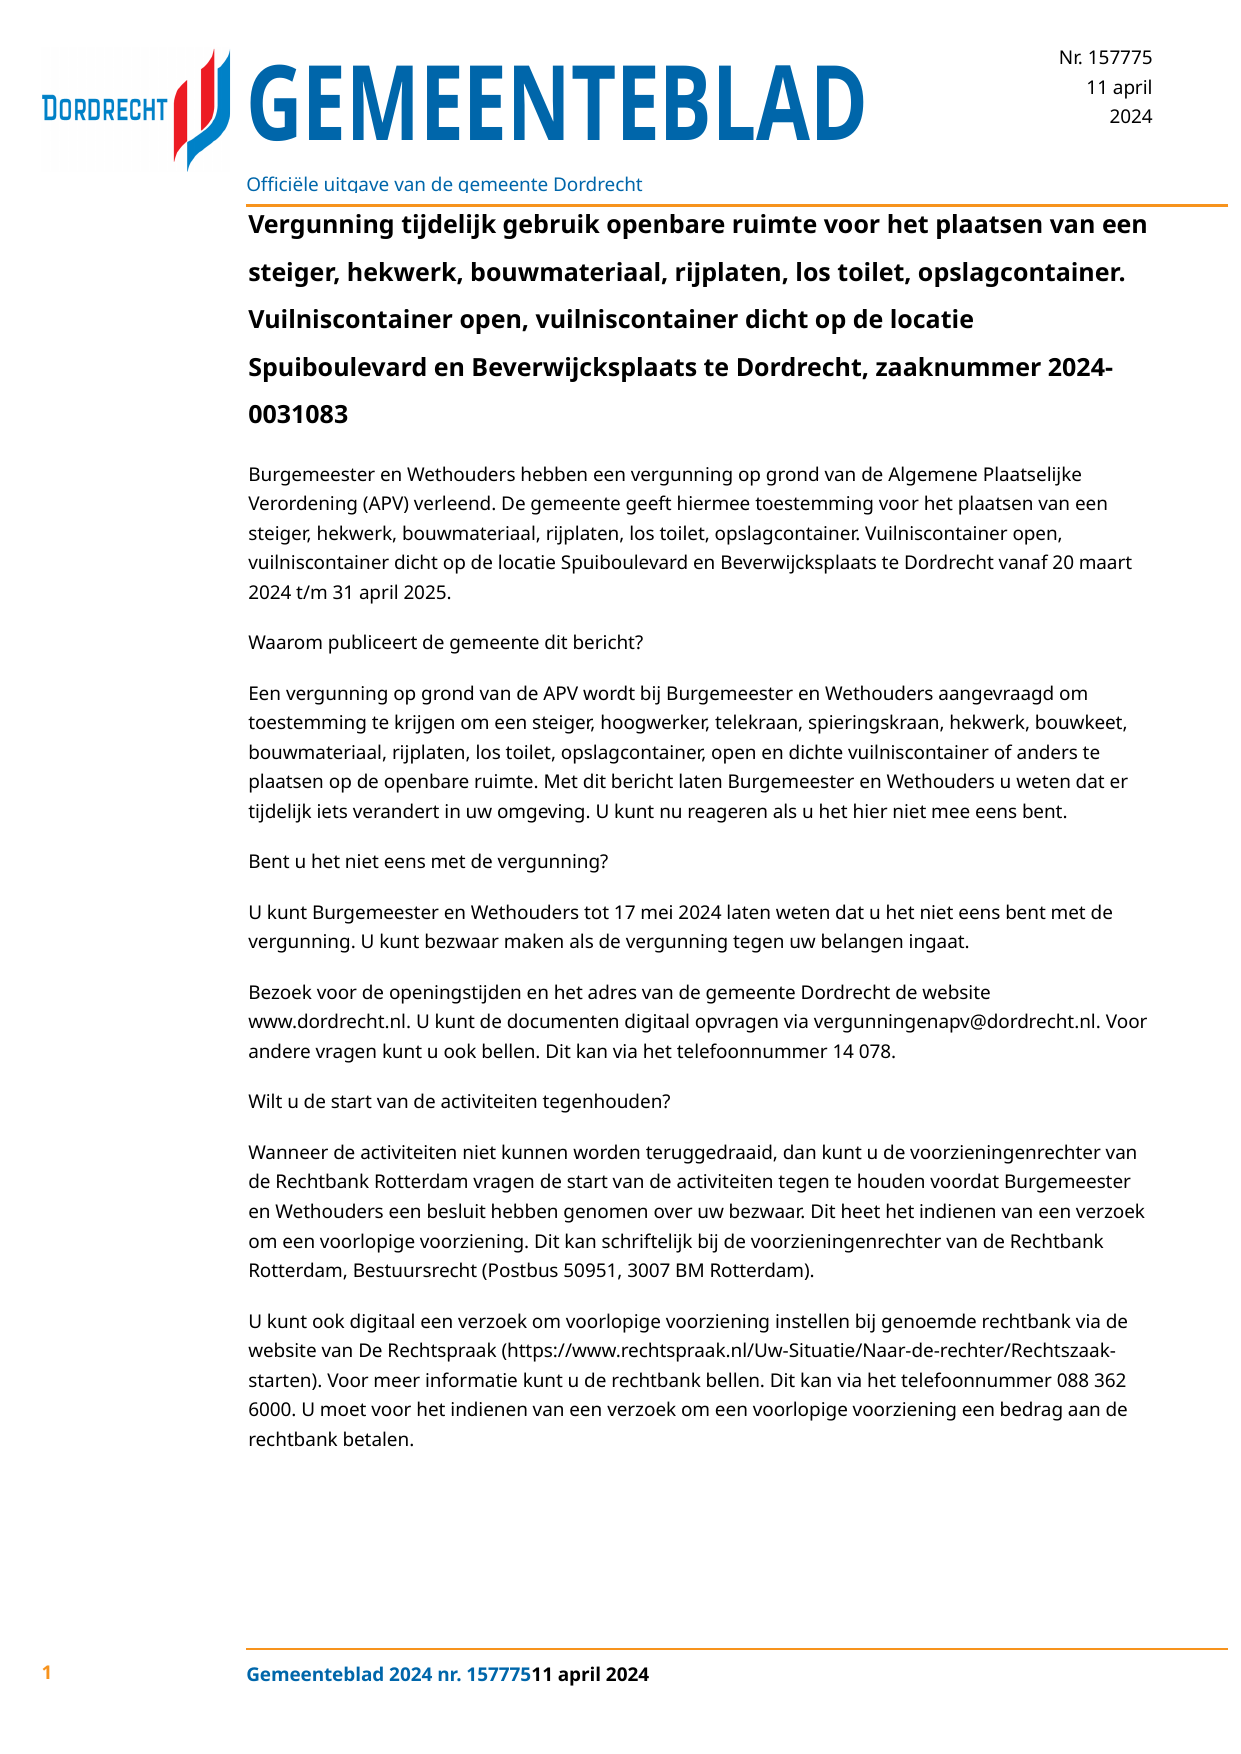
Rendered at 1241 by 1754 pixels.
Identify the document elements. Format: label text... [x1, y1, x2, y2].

picture [41, 47, 231, 172]
text Burgemeester en Wethouders hebben een vergunning op grond van de Algemene Plaatselijke Verordening (APV) verleend. De gemeente geeft hiermee toestemming voor het plaatsen van een steiger, hekwerk, bouwmateriaal, rijplaten, los toilet, opslagcontainer. Vuilniscontainer open, vuilniscontainer dicht op de locatie Spuiboulevard en Beverwijcksplaats te Dordrecht vanaf 20 maart 2024 t/m 31 april 2025. [248, 461, 1152, 605]
text Vergunning tijdelijk gebruik openbare ruimte voor het plaatsen van een steiger, hekwerk, bouwmateriaal, rijplaten, los toilet, opslagcontainer. Vuilniscontainer open, vuilniscontainer dicht op de locatie Spuiboulevard en Beverwijcksplaats te Dordrecht, zaaknummer 2024-0031083 [248, 207, 1152, 431]
text Bent u het niet eens met de vergunning? [248, 849, 1152, 874]
text Waarom publiceert de gemeente dit bericht? [248, 629, 1152, 655]
text U kunt Burgemeester en Wethouders tot 17 mei 2024 laten weten dat u het niet eens bent met de vergunning. U kunt bezwaar maken als de vergunning tegen uw belangen ingaat. [248, 899, 1152, 954]
text Bezoek voor de openingstijden en het adres van de gemeente Dordrecht de website www.dordrecht.nl. U kunt de documenten digitaal opvragen via vergunningenapv@dordrecht.nl. Voor andere vragen kunt u ook bellen. Dit kan via het telefoonnummer 14 078. [248, 979, 1152, 1064]
text Een vergunning op grond van de APV wordt bij Burgemeester en Wethouders aangevraagd om toestemming te krijgen om een steiger, hoogwerker, telekraan, spieringskraan, hekwerk, bouwkeet, bouwmateriaal, rijplaten, los toilet, opslagcontainer, open en dichte vuilniscontainer of anders te plaatsen op de openbare ruimte. Met dit bericht laten Burgemeester en Wethouders u weten dat er tijdelijk iets verandert in uw omgeving. U kunt nu reageren als u het hier niet mee eens bent. [248, 680, 1152, 824]
text Wanneer de activiteiten niet kunnen worden teruggedraaid, dan kunt u de voorzieningenrechter van de Rechtbank Rotterdam vragen de start van de activiteiten tegen te houden voordat Burgemeester en Wethouders een besluit hebben genomen over uw bezwaar. Dit heet het indienen van een verzoek om een voorlopige voorziening. Dit kan schriftelijk bij de voorzieningenrechter van de Rechtbank Rotterdam, Bestuursrecht (Postbus 50951, 3007 BM Rotterdam). [248, 1139, 1152, 1283]
text U kunt ook digitaal een verzoek om voorlopige voorziening instellen bij genoemde rechtbank via de website van De Rechtspraak (https://www.rechtspraak.nl/Uw-Situatie/Naar-de-rechter/Rechtszaak-starten). Voor meer informatie kunt u de rechtbank bellen. Dit kan via het telefoonnummer 088 362 6000. U moet voor het indienen van een verzoek om een voorlopige voorziening een bedrag aan de rechtbank betalen. [248, 1308, 1152, 1452]
text Wilt u de start van de activiteiten tegenhouden? [248, 1089, 1152, 1114]
